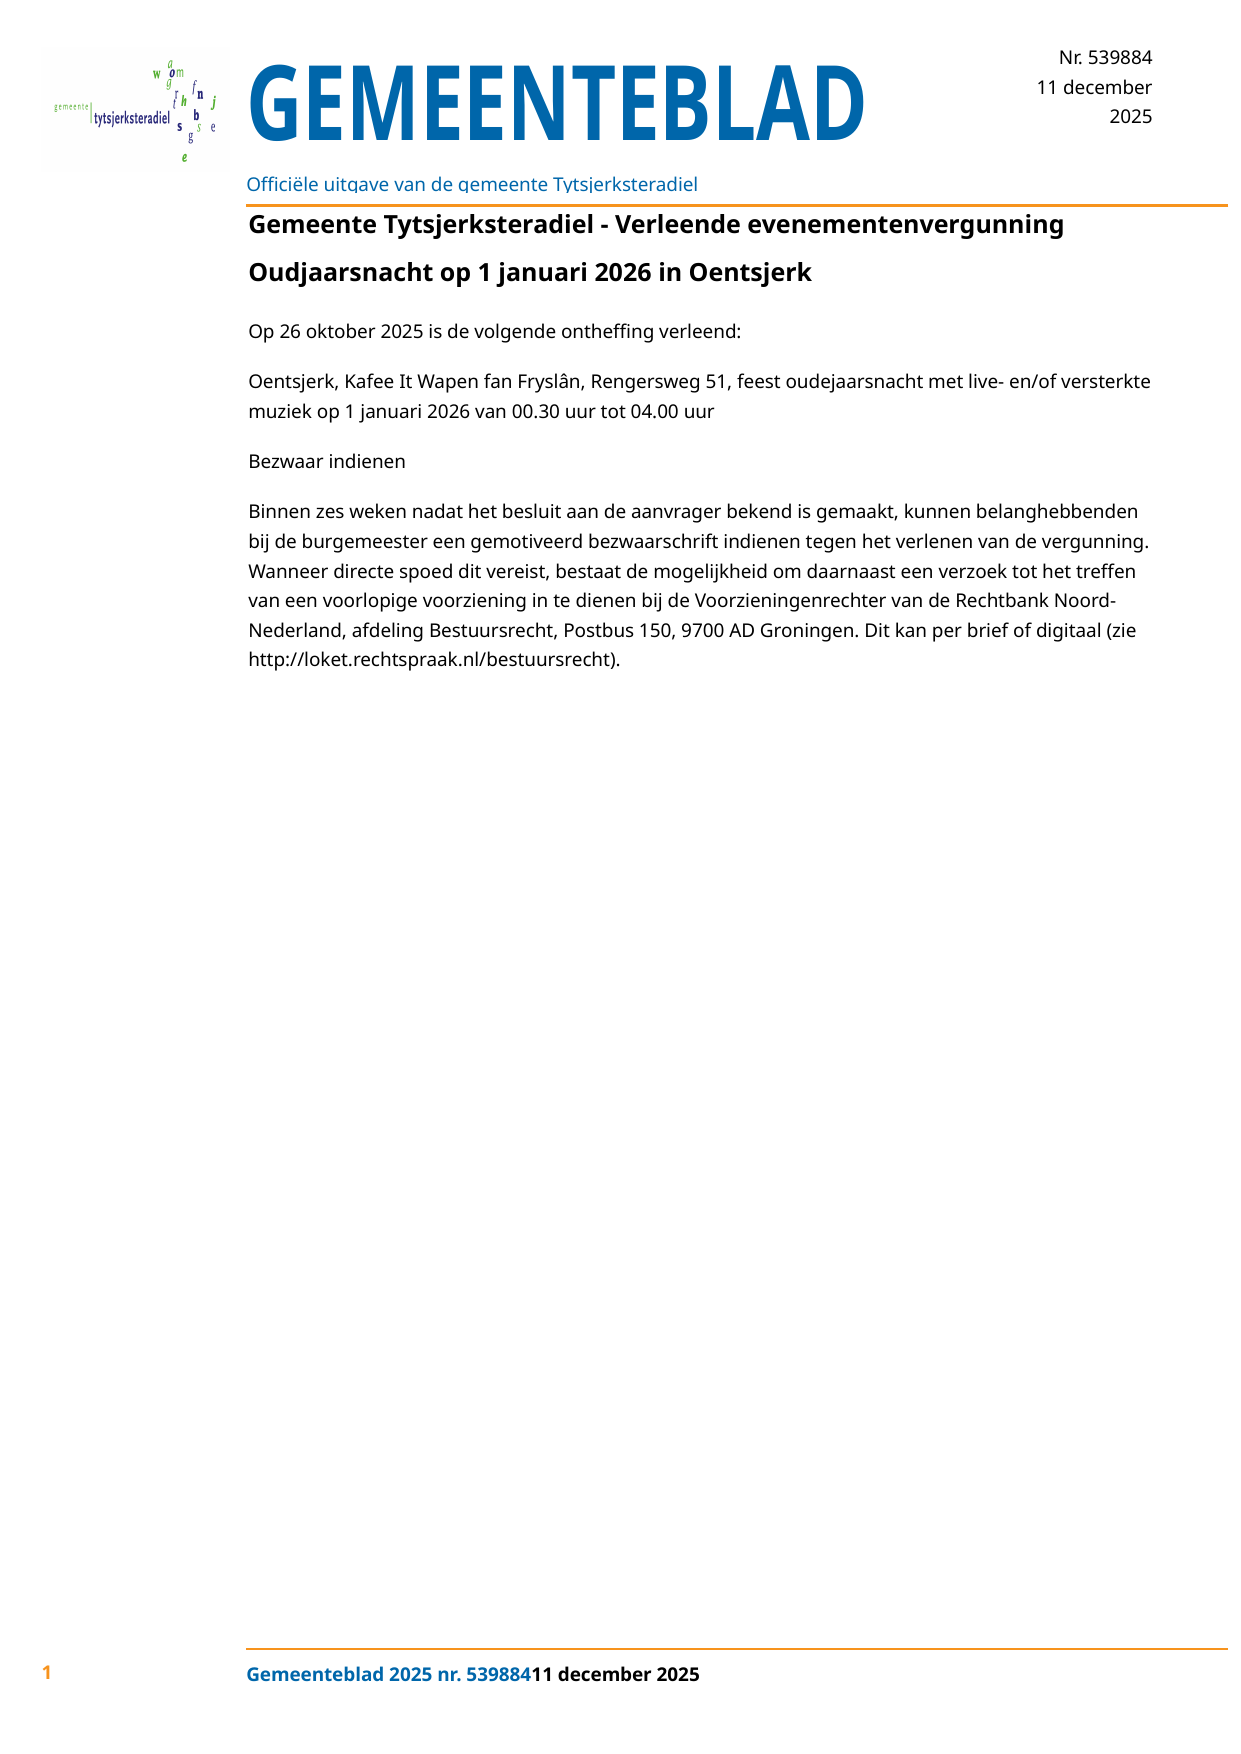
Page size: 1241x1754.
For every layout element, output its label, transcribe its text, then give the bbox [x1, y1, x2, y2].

text Gemeente Tytsjerksteradiel - Verleende evenementenvergunning Oudjaarsnacht op 1 januari 2026 in Oentsjerk [248, 207, 1152, 288]
picture [41, 47, 231, 172]
text Bezwaar indienen [248, 448, 1152, 474]
text Op 26 oktober 2025 is de volgende ontheffing verleend: [248, 318, 1152, 344]
text Binnen zes weken nadat het besluit aan de aanvrager bekend is gemaakt, kunnen belanghebbenden bij de burgemeester een gemotiveerd bezwaarschrift indienen tegen het verlenen van de vergunning. Wanneer directe spoed dit vereist, bestaat de mogelijkheid om daarnaast een verzoek tot het treffen van een voorlopige voorziening in te dienen bij de Voorzieningenrechter van de Rechtbank Noord-Nederland, afdeling Bestuursrecht, Postbus 150, 9700 AD Groningen. Dit kan per brief of digitaal (zie http://loket.rechtspraak.nl/bestuursrecht). [248, 499, 1152, 672]
text Oentsjerk, Kafee It Wapen fan Fryslân, Rengersweg 51, feest oudejaarsnacht met live- en/of versterkte muziek op 1 januari 2026 van 00.30 uur tot 04.00 uur [248, 368, 1152, 424]
